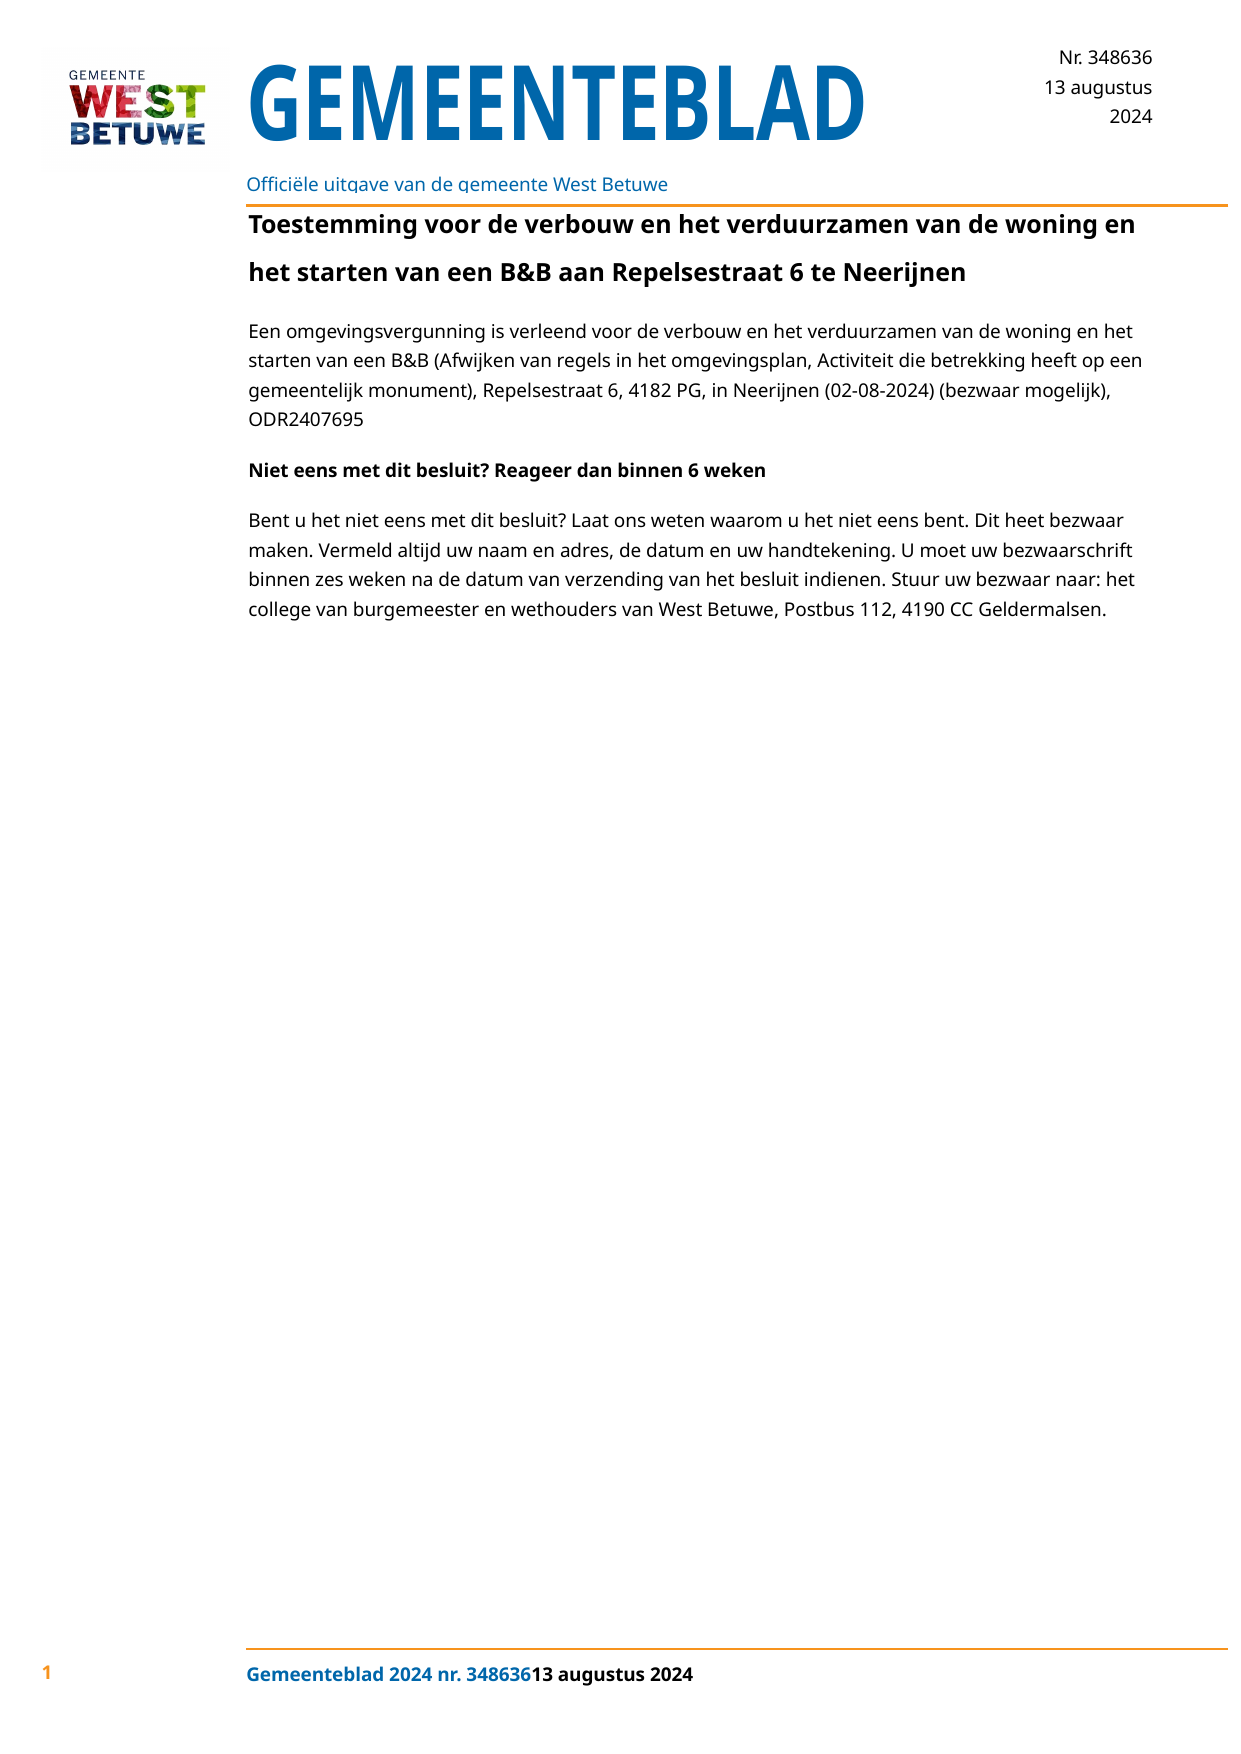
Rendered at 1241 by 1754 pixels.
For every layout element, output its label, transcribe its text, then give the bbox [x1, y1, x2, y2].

text Een omgevingsvergunning is verleend voor de verbouw en het verduurzamen van de woning en het starten van een B&B (Afwijken van regels in het omgevingsplan, Activiteit die betrekking heeft op een gemeentelijk monument), Repelsestraat 6, 4182 PG, in Neerijnen (02-08-2024) (bezwaar mogelijk), ODR2407695 [248, 318, 1152, 432]
text Toestemming voor de verbouw en het verduurzamen van de woning en het starten van een B&B aan Repelsestraat 6 te Neerijnen [248, 207, 1152, 288]
text Niet eens met dit besluit? Reageer dan binnen 6 weken [248, 457, 1152, 483]
text Bent u het niet eens met dit besluit? Laat ons weten waarom u het niet eens bent. Dit heet bezwaar maken. Vermeld altijd uw naam en adres, de datum en uw handtekening. U moet uw bezwaarschrift binnen zes weken na de datum van verzending van het besluit indienen. Stuur uw bezwaar naar: het college van burgemeester en wethouders van West Betuwe, Postbus 112, 4190 CC Geldermalsen. [248, 507, 1152, 622]
picture [41, 47, 231, 172]
